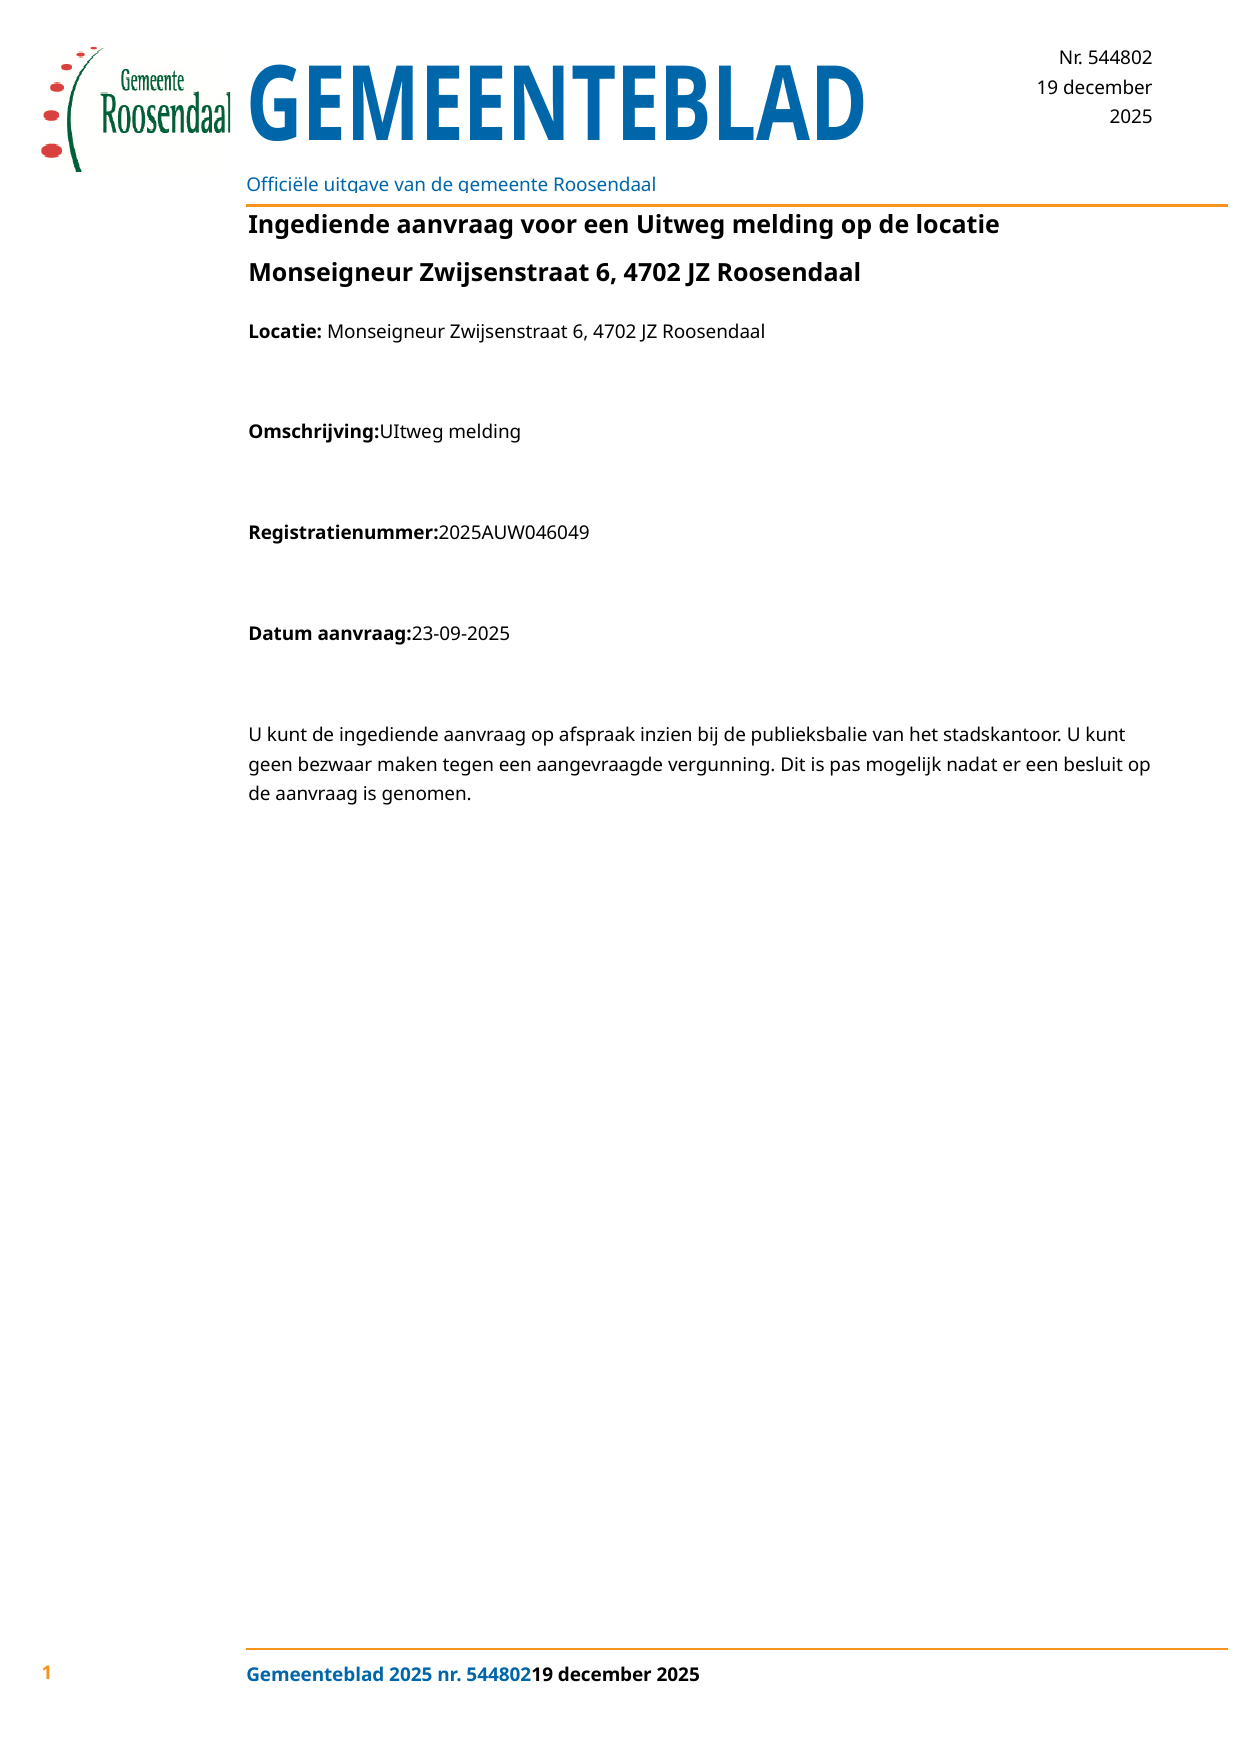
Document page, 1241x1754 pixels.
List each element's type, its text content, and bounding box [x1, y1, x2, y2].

text Ingediende aanvraag voor een Uitweg melding op de locatie Monseigneur Zwijsenstraat 6, 4702 JZ Roosendaal [248, 207, 1152, 288]
text U kunt de ingediende aanvraag op afspraak inzien bij de publieksbalie van het stadskantoor. U kunt geen bezwaar maken tegen een aangevraagde vergunning. Dit is pas mogelijk nadat er een besluit op de aanvraag is genomen. [248, 721, 1152, 806]
text Locatie: Monseigneur Zwijsenstraat 6, 4702 JZ Roosendaal [248, 318, 1152, 344]
picture [41, 47, 231, 172]
text Registratienummer:2025AUW046049 [248, 519, 1152, 545]
text Omschrijving:UItweg melding [248, 419, 1152, 444]
text Datum aanvraag:23-09-2025 [248, 620, 1152, 646]
